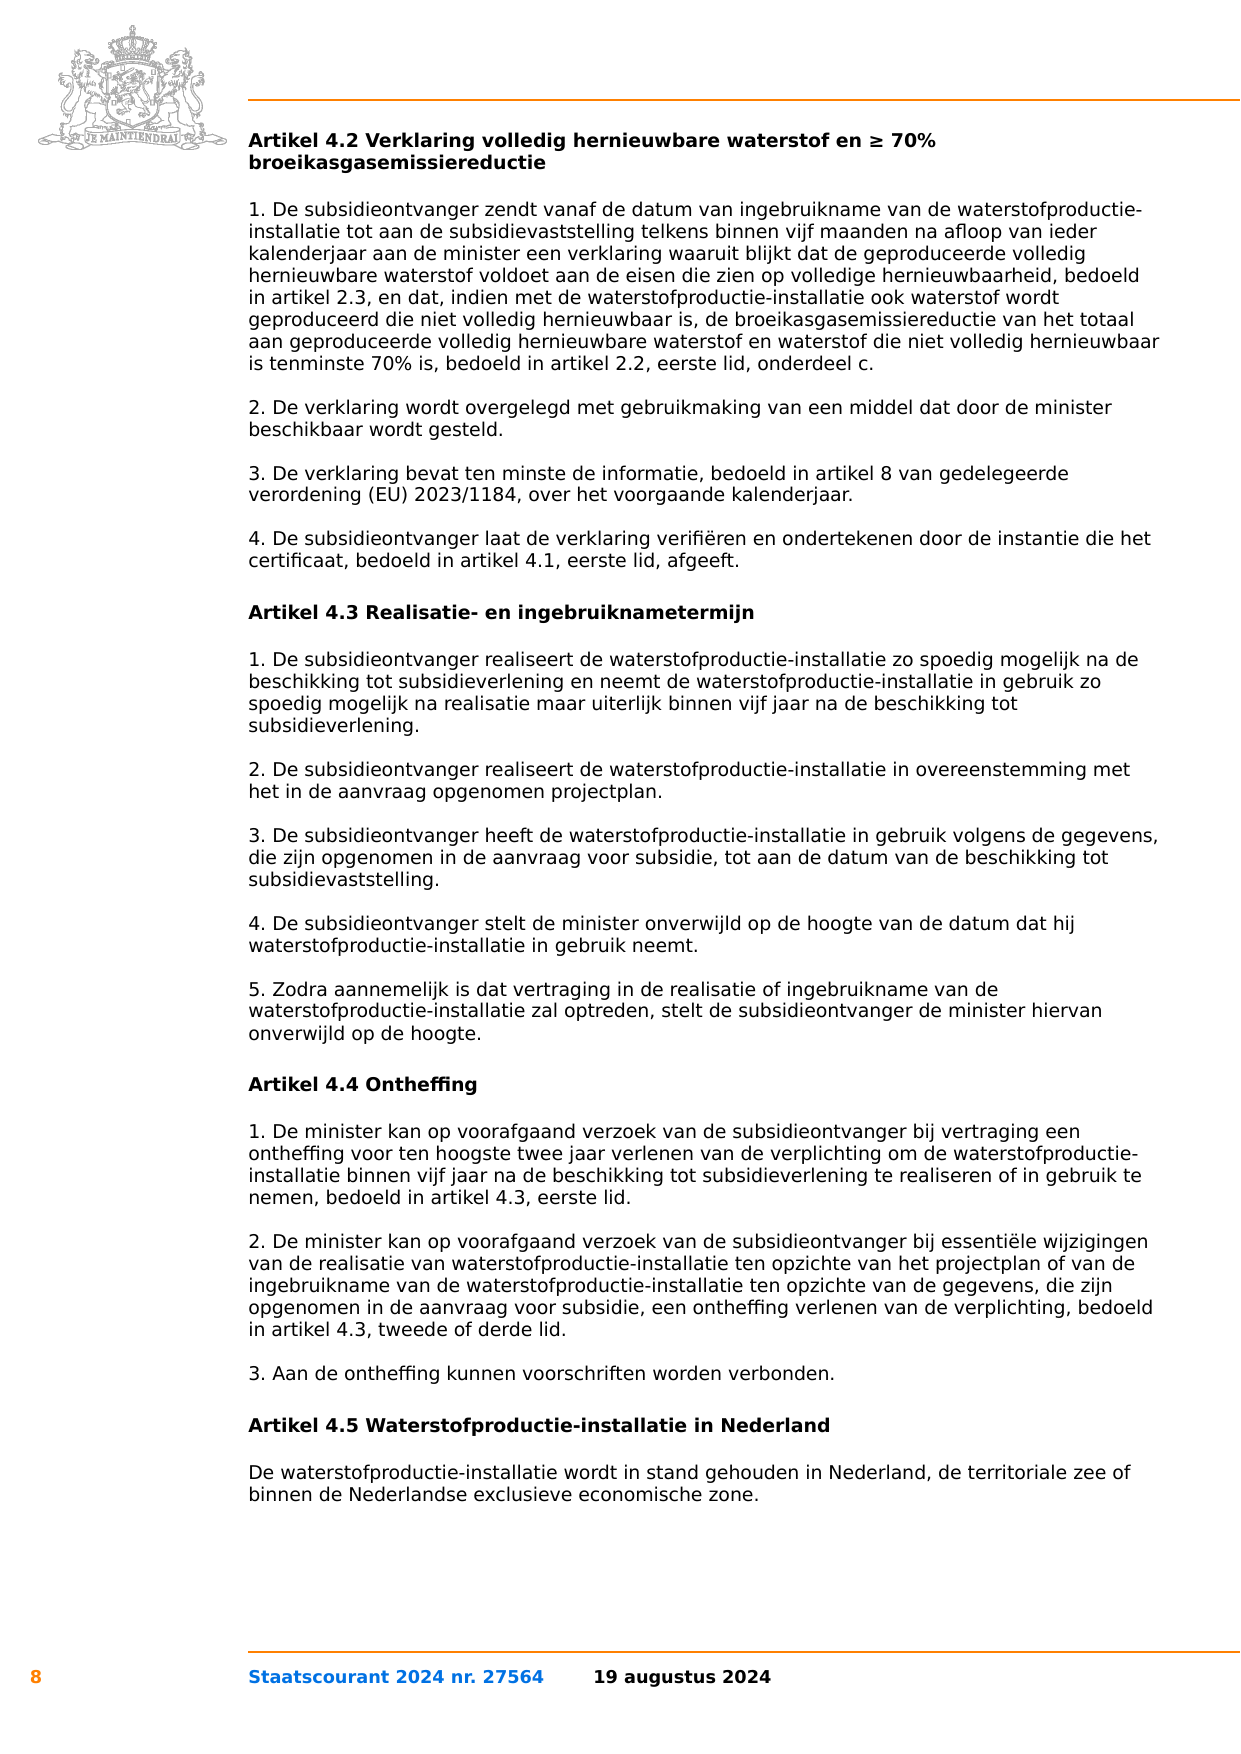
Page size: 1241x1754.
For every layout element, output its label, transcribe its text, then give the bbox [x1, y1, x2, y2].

text 2. De minister kan op voorafgaand verzoek van de subsidieontvanger bij essentiële wijzigingen van de realisatie van waterstofproductie-installatie ten opzichte van het projectplan of van de ingebruikname van de waterstofproductie-installatie ten opzichte van de gegevens, die zijn opgenomen in de aanvraag voor subsidie, een ontheffing verlenen van de verplichting, bedoeld in artikel 4.3, tweede of derde lid. [248, 1231, 1163, 1341]
text 1. De minister kan op voorafgaand verzoek van de subsidieontvanger bij vertraging een ontheffing voor ten hoogste twee jaar verlenen van de verplichting om de waterstofproductie-installatie binnen vijf jaar na de beschikking tot subsidieverlening te realiseren of in gebruik te nemen, bedoeld in artikel 4.3, eerste lid. [248, 1121, 1163, 1209]
text 4. De subsidieontvanger stelt de minister onverwijld op de hoogte van de datum dat hij waterstofproductie-installatie in gebruik neemt. [248, 913, 1163, 957]
text 1. De subsidieontvanger realiseert de waterstofproductie-installatie zo spoedig mogelijk na de beschikking tot subsidieverlening en neemt de waterstofproductie-installatie in gebruik zo spoedig mogelijk na realisatie maar uiterlijk binnen vijf jaar na de beschikking tot subsidieverlening. [248, 649, 1163, 737]
text 3. Aan de ontheffing kunnen voorschriften worden verbonden. [248, 1363, 1163, 1385]
text De waterstofproductie-installatie wordt in stand gehouden in Nederland, de territoriale zee of binnen de Nederlandse exclusieve economische zone. [248, 1462, 1163, 1506]
subtitle Artikel 4.2 Verklaring volledig hernieuwbare waterstof en ≥ 70% broeikasgasemissiereductie [248, 130, 1163, 174]
subtitle Artikel 4.4 Ontheffing [248, 1074, 1163, 1096]
text 2. De subsidieontvanger realiseert de waterstofproductie-installatie in overeenstemming met het in de aanvraag opgenomen projectplan. [248, 759, 1163, 803]
text 1. De subsidieontvanger zendt vanaf de datum van ingebruikname van de waterstofproductie-installatie tot aan de subsidievaststelling telkens binnen vijf maanden na afloop van ieder kalenderjaar aan de minister een verklaring waaruit blijkt dat de geproduceerde volledig hernieuwbare waterstof voldoet aan de eisen die zien op volledige hernieuwbaarheid, bedoeld in artikel 2.3, en dat, indien met de waterstofproductie-installatie ook waterstof wordt geproduceerd die niet volledig hernieuwbaar is, de broeikasgasemissiereductie van het totaal aan geproduceerde volledig hernieuwbare waterstof en waterstof die niet volledig hernieuwbaar is tenminste 70% is, bedoeld in artikel 2.2, eerste lid, onderdeel c. [248, 199, 1163, 375]
text 3. De verklaring bevat ten minste de informatie, bedoeld in artikel 8 van gedelegeerde verordening (EU) 2023/1184, over het voorgaande kalenderjaar. [248, 462, 1163, 506]
text 3. De subsidieontvanger heeft de waterstofproductie-installatie in gebruik volgens de gegevens, die zijn opgenomen in de aanvraag voor subsidie, tot aan de datum van de beschikking tot subsidievaststelling. [248, 825, 1163, 891]
subtitle Artikel 4.3 Realisatie- en ingebruiknametermijn [248, 602, 1163, 624]
subtitle Artikel 4.5 Waterstofproductie-installatie in Nederland [248, 1415, 1163, 1437]
text 5. Zodra aannemelijk is dat vertraging in de realisatie of ingebruikname van de waterstofproductie-installatie zal optreden, stelt de subsidieontvanger de minister hiervan onverwijld op de hoogte. [248, 978, 1163, 1044]
picture [38, 25, 227, 150]
text 4. De subsidieontvanger laat de verklaring verifiëren en ondertekenen door de instantie die het certificaat, bedoeld in artikel 4.1, eerste lid, afgeeft. [248, 528, 1163, 572]
text 2. De verklaring wordt overgelegd met gebruikmaking van een middel dat door de minister beschikbaar wordt gesteld. [248, 397, 1163, 441]
